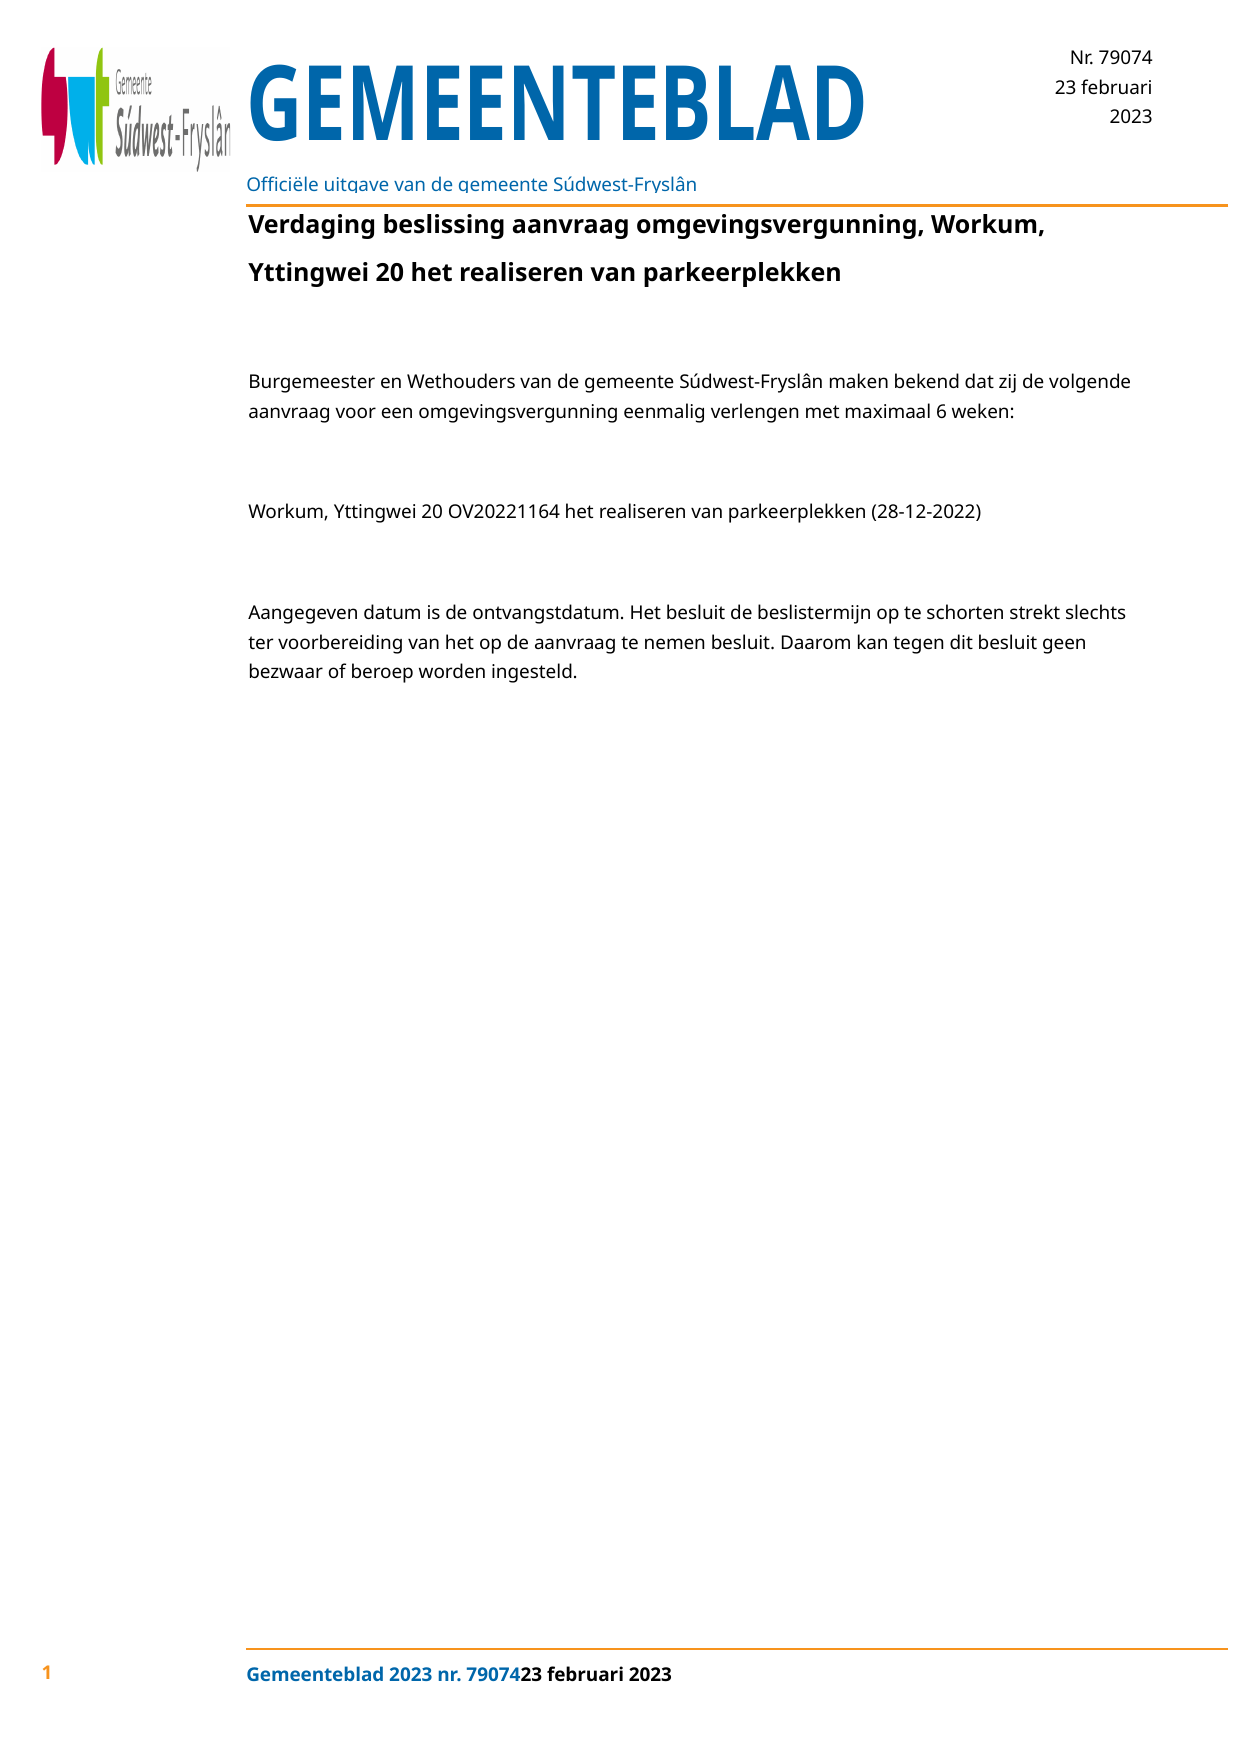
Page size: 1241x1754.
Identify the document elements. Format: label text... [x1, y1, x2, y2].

text Workum, Yttingwei 20 OV20221164 het realiseren van parkeerplekken (28-12-2022) [248, 499, 1152, 524]
text Aangegeven datum is de ontvangstdatum. Het besluit de beslistermijn op te schorten strekt slechts ter voorbereiding van het op de aanvraag te nemen besluit. Daarom kan tegen dit besluit geen bezwaar of beroep worden ingesteld. [248, 599, 1152, 684]
text Burgemeester en Wethouders van de gemeente Súdwest-Fryslân maken bekend dat zij de volgende aanvraag voor een omgevingsvergunning eenmalig verlengen met maximaal 6 weken: [248, 368, 1152, 424]
picture [41, 47, 231, 172]
text Verdaging beslissing aanvraag omgevingsvergunning, Workum, Yttingwei 20 het realiseren van parkeerplekken [248, 207, 1152, 288]
